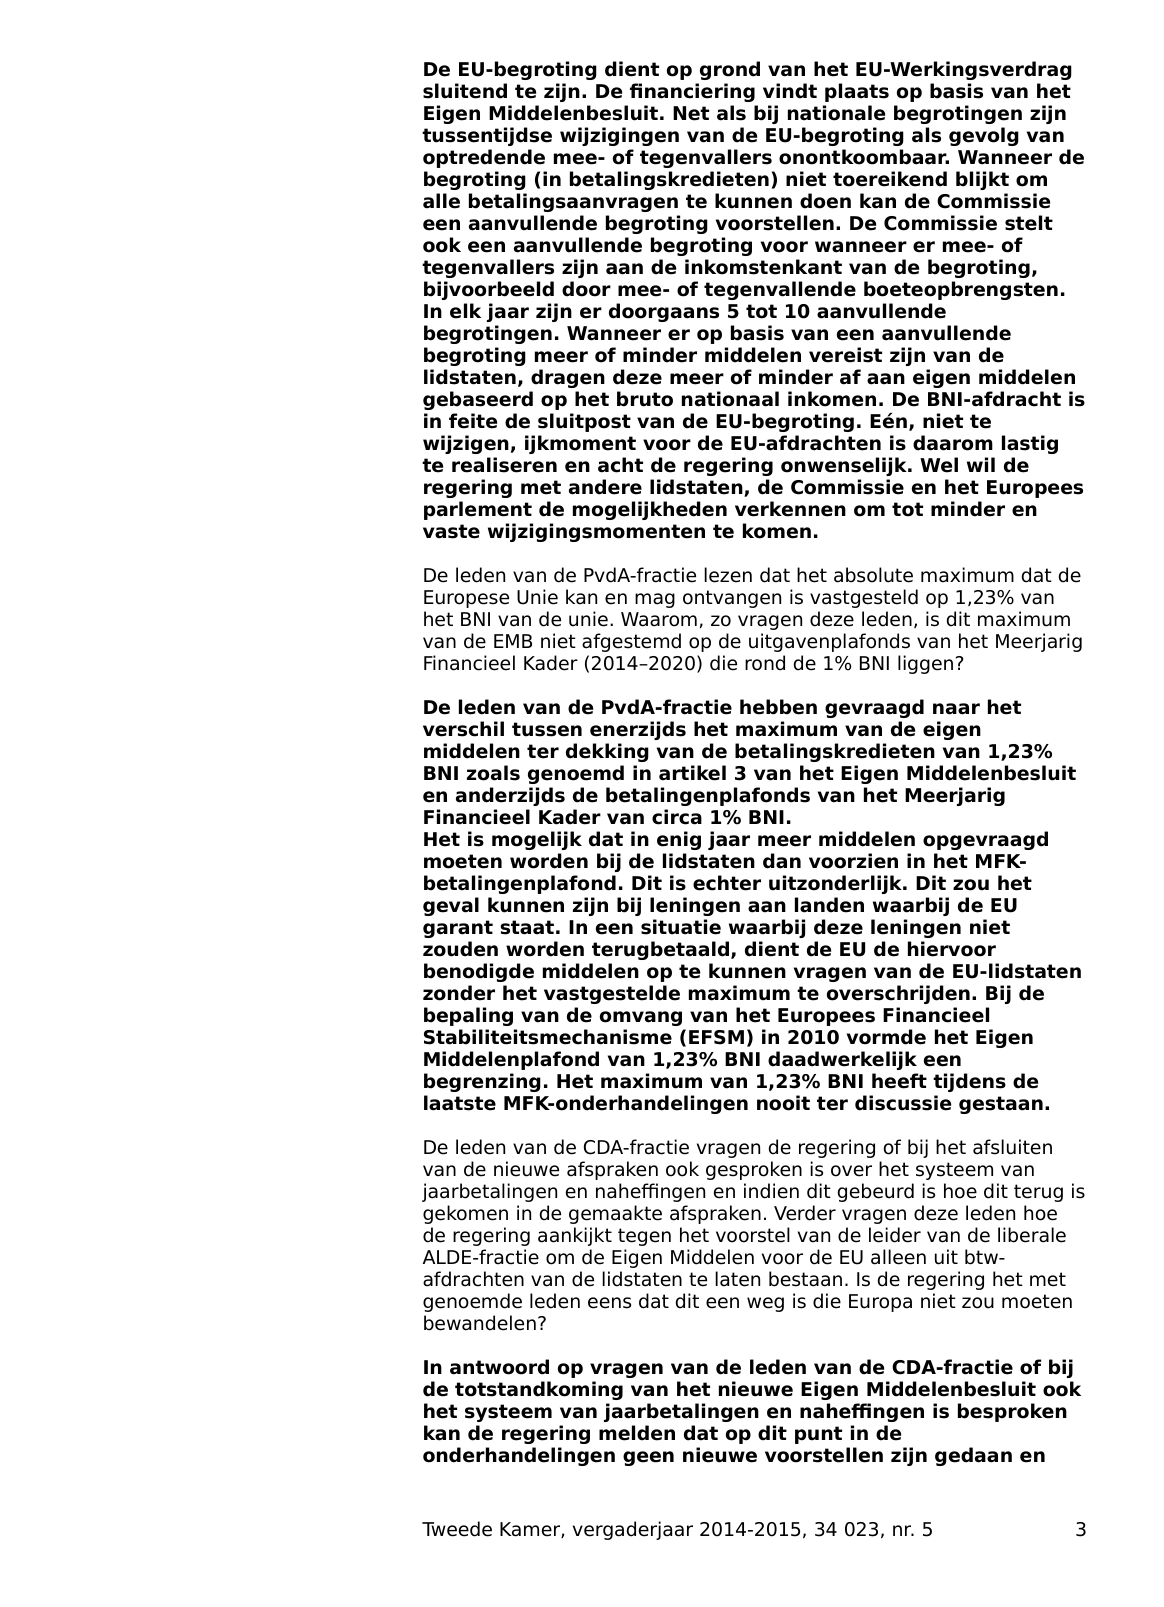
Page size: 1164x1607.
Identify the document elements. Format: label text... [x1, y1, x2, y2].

text Het is mogelijk dat in enig jaar meer middelen opgevraagd moeten worden bij de lidstaten dan voorzien in het MFK-betalingenplafond. Dit is echter uitzonderlijk. Dit zou het geval kunnen zijn bij leningen aan landen waarbij de EU garant staat. In een situatie waarbij deze leningen niet zouden worden terugbetaald, dient de EU de hiervoor benodigde middelen op te kunnen vragen van de EU-lidstaten zonder het vastgestelde maximum te overschrijden. Bij de bepaling van de omvang van het Europees Financieel Stabiliteitsmechanisme (EFSM) in 2010 vormde het Eigen Middelenplafond van 1,23% BNI daadwerkelijk een begrenzing. Het maximum van 1,23% BNI heeft tijdens de laatste MFK-onderhandelingen nooit ter discussie gestaan. [422, 829, 1087, 1114]
text In antwoord op vragen van de leden van de CDA-fractie of bij de totstandkoming van het nieuwe Eigen Middelenbesluit ook het systeem van jaarbetalingen en naheffingen is besproken kan de regering melden dat op dit punt in de onderhandelingen geen nieuwe voorstellen zijn gedaan en [422, 1357, 1087, 1467]
text De leden van de PvdA-fractie lezen dat het absolute maximum dat de Europese Unie kan en mag ontvangen is vastgesteld op 1,23% van het BNI van de unie. Waarom, zo vragen deze leden, is dit maximum van de EMB niet afgestemd op de uitgavenplafonds van het Meerjarig Financieel Kader (2014–2020) die rond de 1% BNI liggen? [422, 565, 1087, 675]
text De leden van de CDA-fractie vragen de regering of bij het afsluiten van de nieuwe afspraken ook gesproken is over het systeem van jaarbetalingen en naheffingen en indien dit gebeurd is hoe dit terug is gekomen in de gemaakte afspraken. Verder vragen deze leden hoe de regering aankijkt tegen het voorstel van de leider van de liberale ALDE-fractie om de Eigen Middelen voor de EU alleen uit btw-afdrachten van de lidstaten te laten bestaan. Is de regering het met genoemde leden eens dat dit een weg is die Europa niet zou moeten bewandelen? [422, 1137, 1087, 1334]
text De leden van de PvdA-fractie hebben gevraagd naar het verschil tussen enerzijds het maximum van de eigen middelen ter dekking van de betalingskredieten van 1,23% BNI zoals genoemd in artikel 3 van het Eigen Middelenbesluit en anderzijds de betalingenplafonds van het Meerjarig Financieel Kader van circa 1% BNI. [422, 697, 1087, 829]
text De EU-begroting dient op grond van het EU-Werkingsverdrag sluitend te zijn. De financiering vindt plaats op basis van het Eigen Middelenbesluit. Net als bij nationale begrotingen zijn tussentijdse wijzigingen van de EU-begroting als gevolg van optredende mee- of tegenvallers onontkoombaar. Wanneer de begroting (in betalingskredieten) niet toereikend blijkt om alle betalingsaanvragen te kunnen doen kan de Commissie een aanvullende begroting voorstellen. De Commissie stelt ook een aanvullende begroting voor wanneer er mee- of tegenvallers zijn aan de inkomstenkant van de begroting, bijvoorbeeld door mee- of tegenvallende boeteopbrengsten. In elk jaar zijn er doorgaans 5 tot 10 aanvullende begrotingen. Wanneer er op basis van een aanvullende begroting meer of minder middelen vereist zijn van de lidstaten, dragen deze meer of minder af aan eigen middelen gebaseerd op het bruto nationaal inkomen. De BNI-afdracht is in feite de sluitpost van de EU-begroting. Eén, niet te wijzigen, ijkmoment voor de EU-afdrachten is daarom lastig te realiseren en acht de regering onwenselijk. Wel wil de regering met andere lidstaten, de Commissie en het Europees parlement de mogelijkheden verkennen om tot minder en vaste wijzigingsmomenten te komen. [422, 59, 1087, 543]
